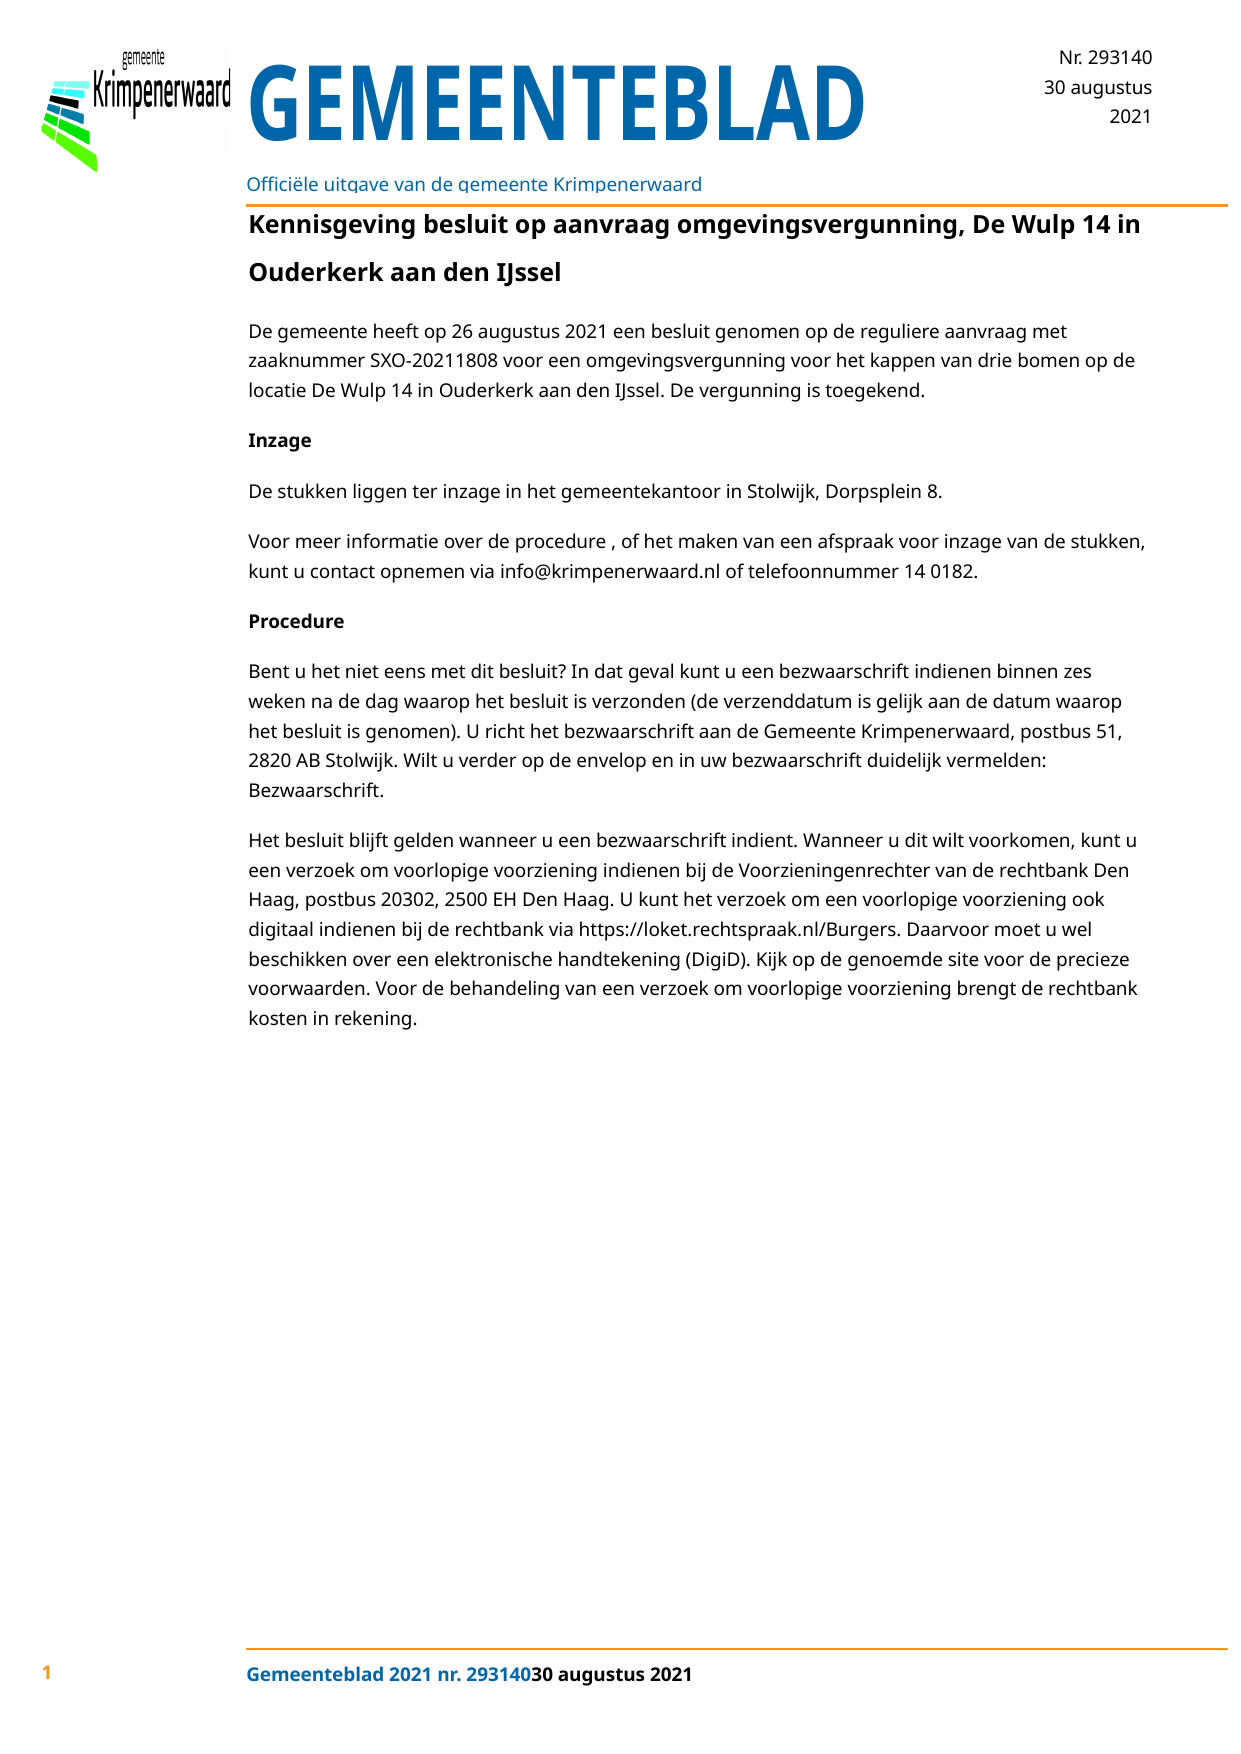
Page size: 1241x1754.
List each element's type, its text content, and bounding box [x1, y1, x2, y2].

text De gemeente heeft op 26 augustus 2021 een besluit genomen op de reguliere aanvraag met zaaknummer SXO-20211808 voor een omgevingsvergunning voor het kappen van drie bomen op de locatie De Wulp 14 in Ouderkerk aan den IJssel. De vergunning is toegekend. [248, 318, 1152, 403]
text Kennisgeving besluit op aanvraag omgevingsvergunning, De Wulp 14 in Ouderkerk aan den IJssel [248, 207, 1152, 288]
text Bent u het niet eens met dit besluit? In dat geval kunt u een bezwaarschrift indienen binnen zes weken na de dag waarop het besluit is verzonden (de verzenddatum is gelijk aan de datum waarop het besluit is genomen). U richt het bezwaarschrift aan de Gemeente Krimpenerwaard, postbus 51, 2820 AB Stolwijk. Wilt u verder op de envelop en in uw bezwaarschrift duidelijk vermelden: Bezwaarschrift. [248, 659, 1152, 803]
text De stukken liggen ter inzage in het gemeentekantoor in Stolwijk, Dorpsplein 8. [248, 478, 1152, 504]
text Inzage [248, 427, 1152, 453]
text Procedure [248, 608, 1152, 634]
text Het besluit blijft gelden wanneer u een bezwaarschrift indient. Wanneer u dit wilt voorkomen, kunt u een verzoek om voorlopige voorziening indienen bij de Voorzieningenrechter van de rechtbank Den Haag, postbus 20302, 2500 EH Den Haag. U kunt het verzoek om een voorlopige voorziening ook digitaal indienen bij de rechtbank via https://loket.rechtspraak.nl/Burgers. Daarvoor moet u wel beschikken over een elektronische handtekening (DigiD). Kijk op de genoemde site voor de precieze voorwaarden. Voor de behandeling van een verzoek om voorlopige voorziening brengt de rechtbank kosten in rekening. [248, 827, 1152, 1031]
picture [41, 47, 231, 172]
text Voor meer informatie over de procedure , of het maken van een afspraak voor inzage van de stukken, kunt u contact opnemen via info@krimpenerwaard.nl of telefoonnummer 14 0182. [248, 528, 1152, 584]
